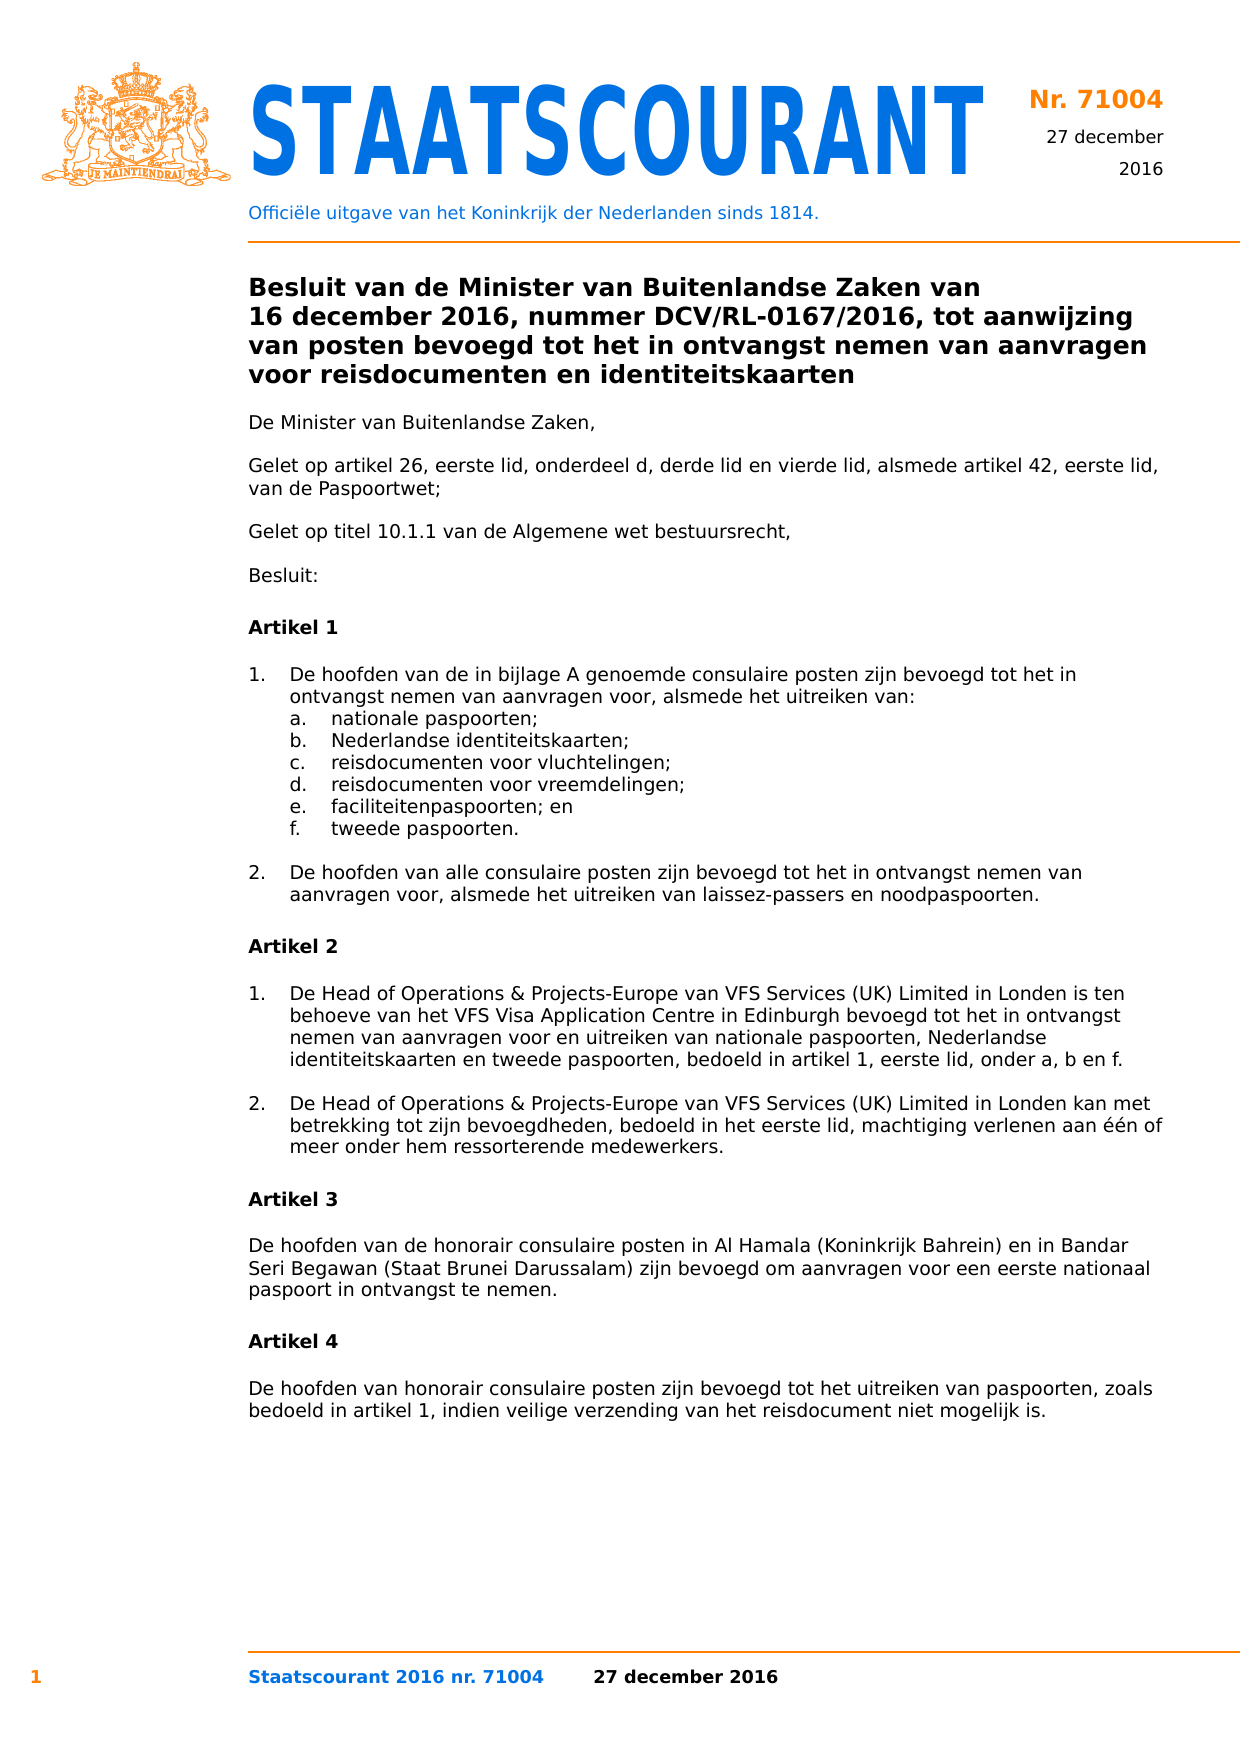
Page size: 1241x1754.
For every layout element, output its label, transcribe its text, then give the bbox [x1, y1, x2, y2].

text b. Nederlandse identiteitskaarten; [289, 730, 1163, 752]
text c. reisdocumenten voor vluchtelingen; [289, 752, 1163, 774]
table_cell 2016 [998, 153, 1240, 203]
subtitle Besluit van de Minister van Buitenlandse Zaken van 16 december 2016, nummer DCV/RL-0167/2016, tot aanwijzing van posten bevoegd tot het in ontvangst nemen van aanvragen voor reisdocumenten en identiteitskaarten [248, 273, 1163, 390]
text 1. De hoofden van de in bijlage A genoemde consulaire posten zijn bevoegd tot het in ontvangst nemen van aanvragen voor, alsmede het uitreiken van: [248, 664, 1163, 708]
picture [41, 62, 231, 186]
subtitle Artikel 1 [248, 617, 1163, 639]
text Gelet op artikel 26, eerste lid, onderdeel d, derde lid en vierde lid, alsmede artikel 42, eerste lid, van de Paspoortwet; [248, 455, 1163, 499]
text Besluit: [248, 565, 1163, 587]
text De hoofden van de honorair consulaire posten in Al Hamala (Koninkrijk Bahrein) en in Bandar Seri Begawan (Staat Brunei Darussalam) zijn bevoegd om aanvragen voor een eerste nationaal paspoort in ontvangst te nemen. [248, 1235, 1163, 1301]
subtitle Artikel 2 [248, 936, 1163, 958]
text f. tweede paspoorten. [289, 818, 1163, 840]
table_header Nr. 71004 [998, 62, 1240, 121]
text 2. De Head of Operations & Projects-Europe van VFS Services (UK) Limited in Londen kan met betrekking tot zijn bevoegdheden, bedoeld in het eerste lid, machtiging verlenen aan één of meer onder hem ressorterende medewerkers. [248, 1092, 1163, 1158]
text d. reisdocumenten voor vreemdelingen; [289, 774, 1163, 796]
text e. faciliteitenpaspoorten; en [289, 796, 1163, 818]
text De Minister van Buitenlandse Zaken, [248, 412, 1163, 433]
text a. nationale paspoorten; [289, 708, 1163, 730]
subtitle Artikel 3 [248, 1188, 1163, 1210]
table_cell Officiële uitgave van het Koninkrijk der Nederlanden sinds 1814. [248, 203, 1240, 241]
subtitle Artikel 4 [248, 1331, 1163, 1353]
table_cell 27 december [998, 121, 1240, 153]
text 2. De hoofden van alle consulaire posten zijn bevoegd tot het in ontvangst nemen van aanvragen voor, alsmede het uitreiken van laissez-passers en noodpaspoorten. [248, 862, 1163, 906]
table_header [25, 62, 248, 241]
text 1. De Head of Operations & Projects-Europe van VFS Services (UK) Limited in Londen is ten behoeve van het VFS Visa Application Centre in Edinburgh bevoegd tot het in ontvangst nemen van aanvragen voor en uitreiken van nationale paspoorten, Nederlandse identiteitskaarten en tweede paspoorten, bedoeld in artikel 1, eerste lid, onder a, b en f. [248, 983, 1163, 1071]
text De hoofden van honorair consulaire posten zijn bevoegd tot het uitreiken van paspoorten, zoals bedoeld in artikel 1, indien veilige verzending van het reisdocument niet mogelijk is. [248, 1378, 1163, 1422]
table_header STAATSCOURANT [248, 62, 998, 203]
text Gelet op titel 10.1.1 van de Algemene wet bestuursrecht, [248, 521, 1163, 543]
